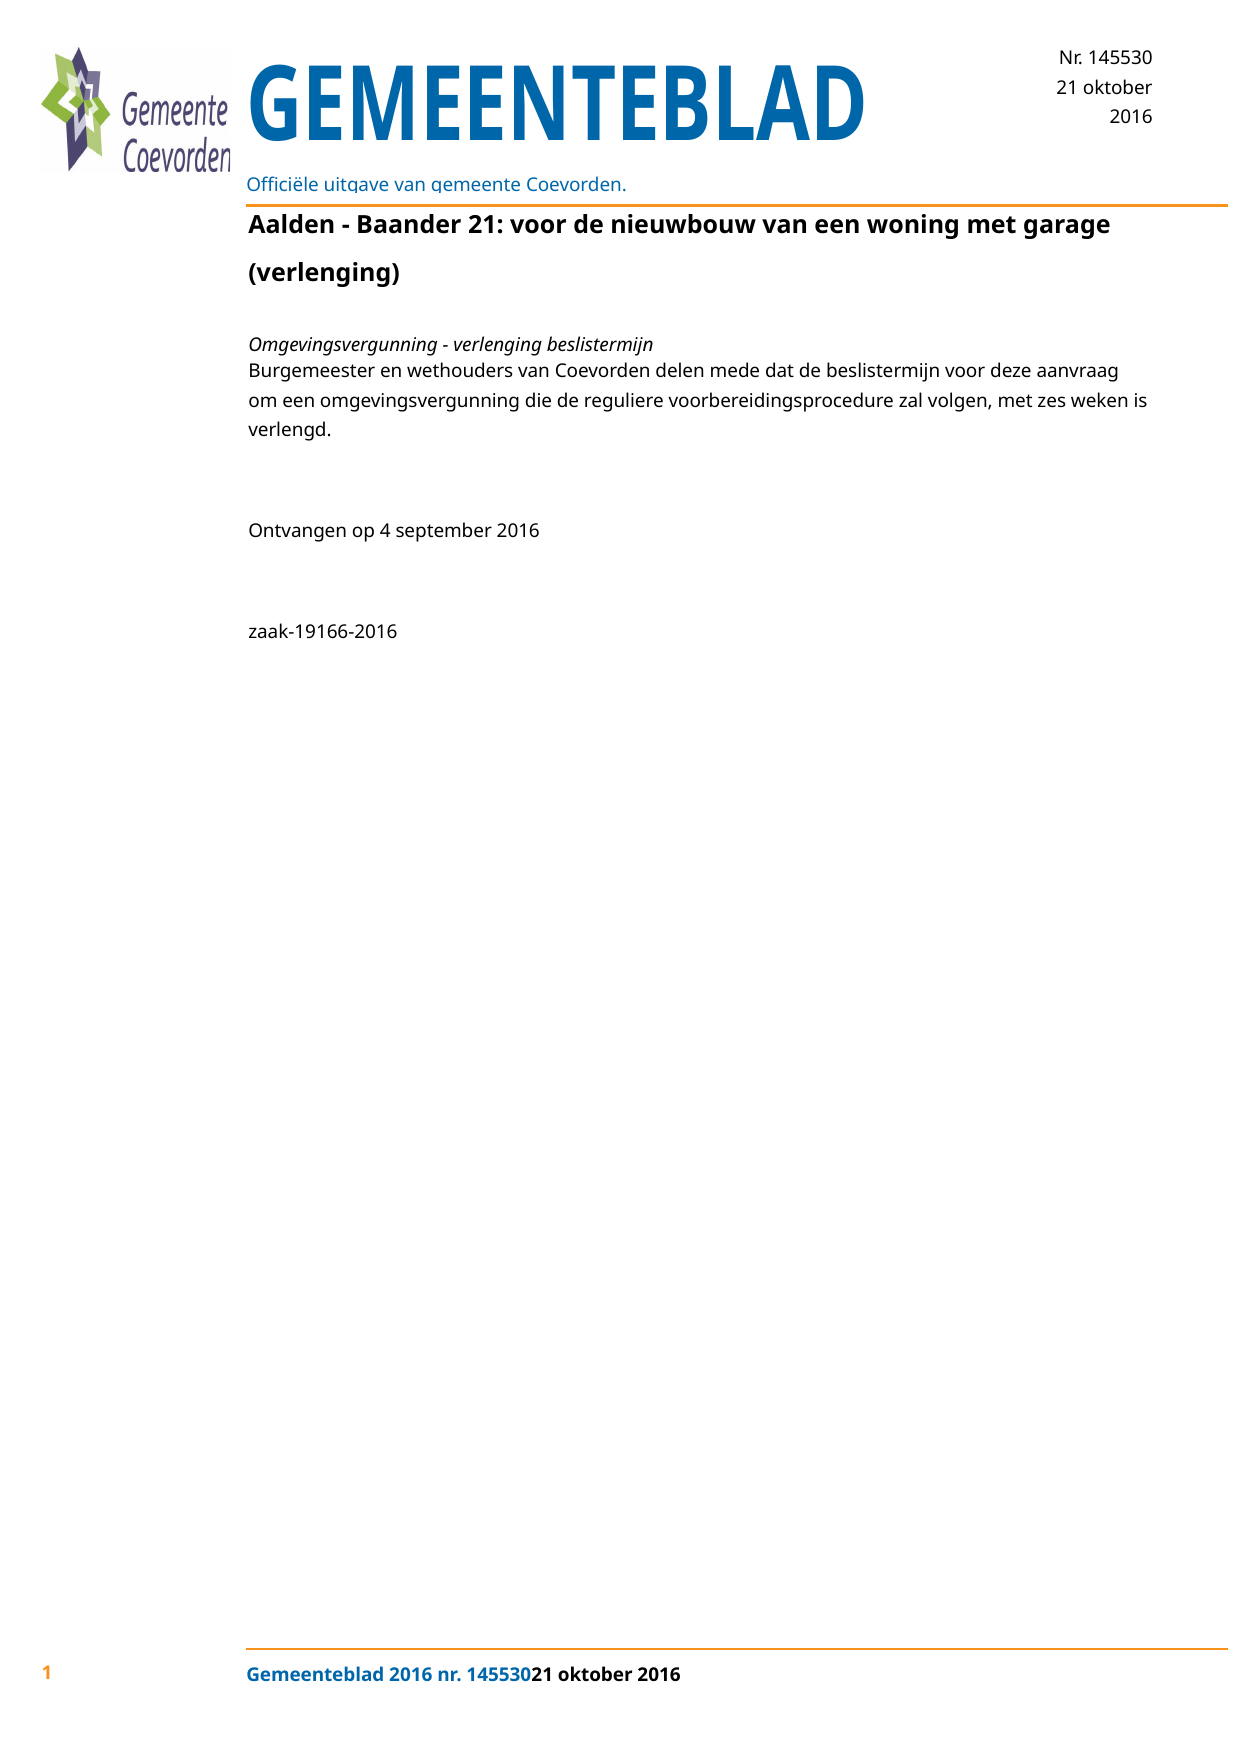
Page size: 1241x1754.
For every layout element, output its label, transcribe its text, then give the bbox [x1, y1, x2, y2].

text Ontvangen op 4 september 2016 [248, 517, 1152, 543]
text zaak-19166-2016 [248, 618, 1152, 644]
text Burgemeester en wethouders van Coevorden delen mede dat de beslistermijn voor deze aanvraag om een omgevingsvergunning die de reguliere voorbereidingsprocedure zal volgen, met zes weken is verlengd. [248, 357, 1152, 442]
text Aalden - Baander 21: voor de nieuwbouw van een woning met garage (verlenging) [248, 207, 1152, 288]
text Omgevingsvergunning - verlenging beslistermijn [248, 331, 1152, 357]
picture [41, 47, 231, 172]
